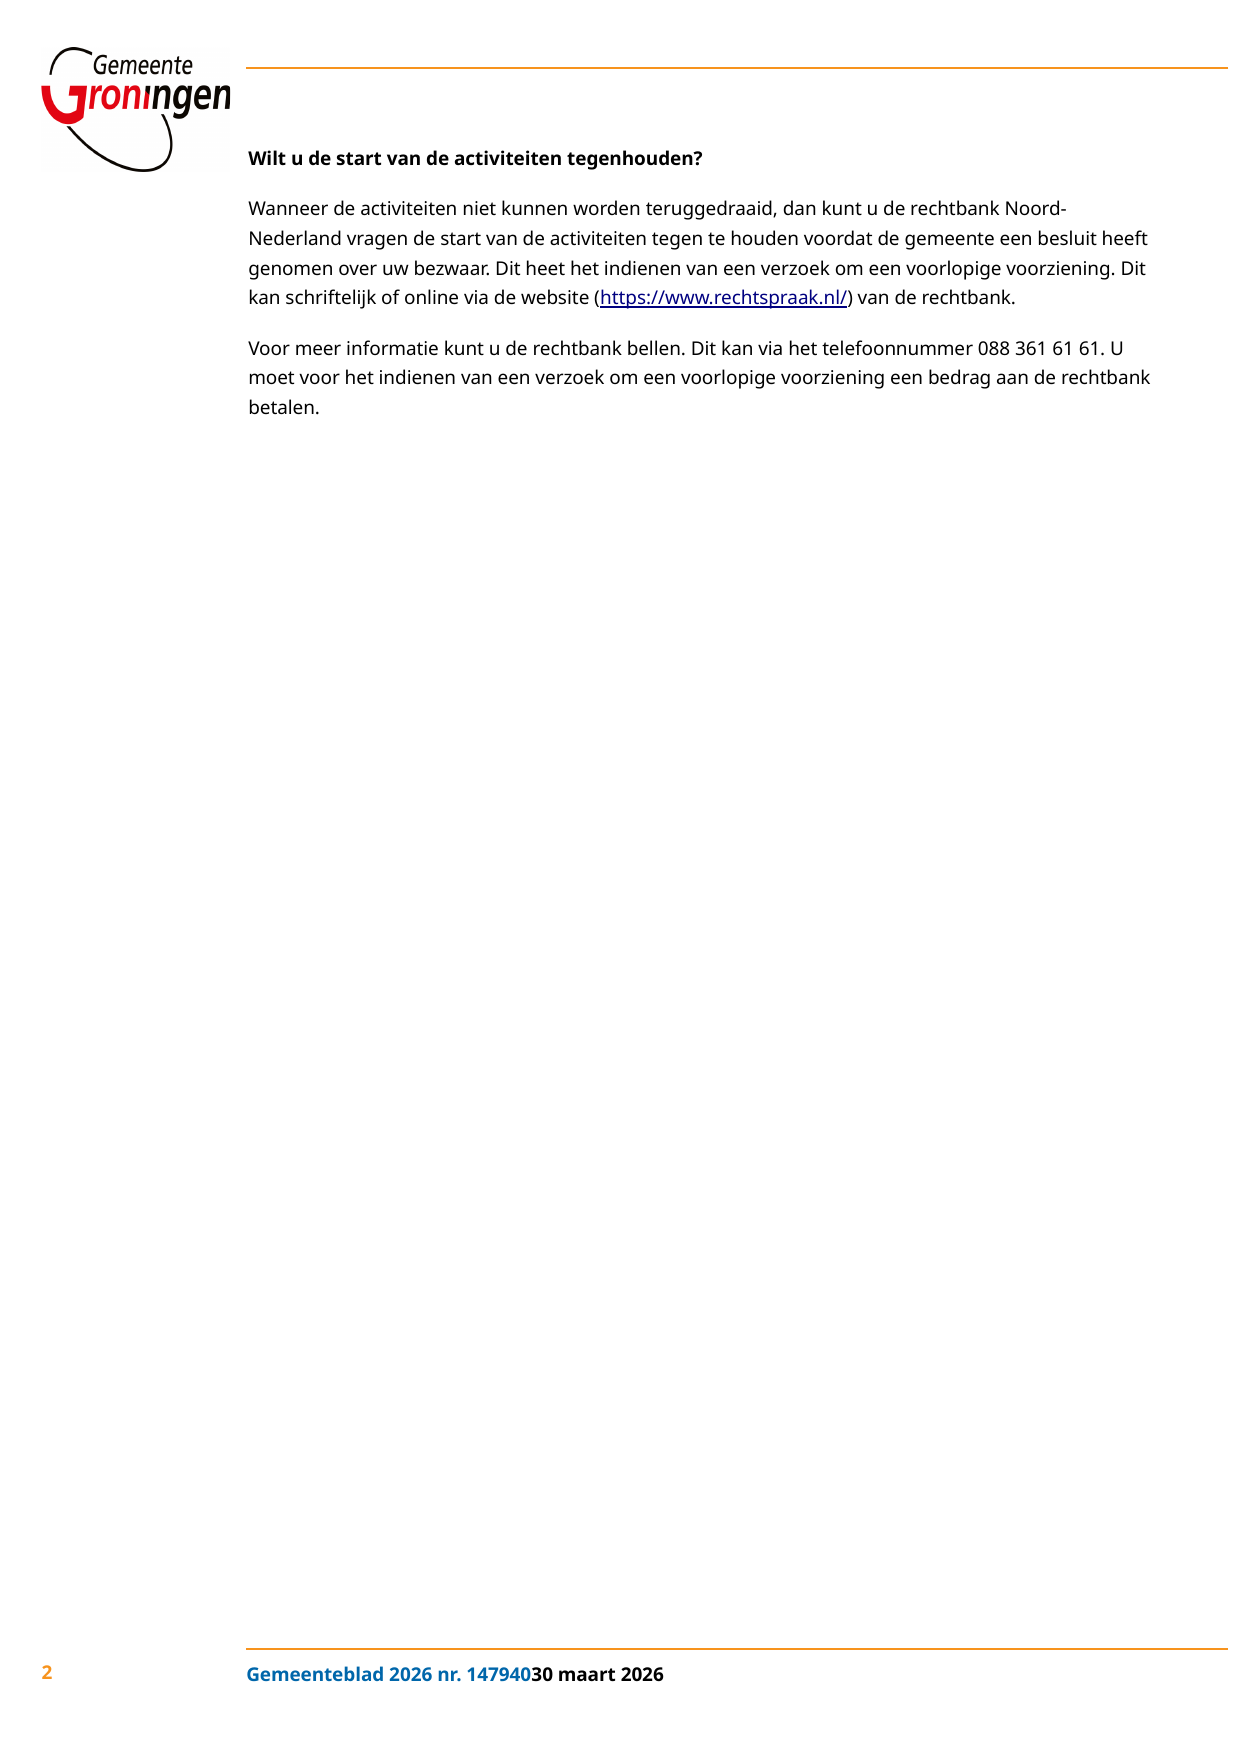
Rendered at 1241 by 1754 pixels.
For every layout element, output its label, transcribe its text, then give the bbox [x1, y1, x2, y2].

text Wilt u de start van de activiteiten tegenhouden? [248, 145, 1152, 171]
picture [41, 47, 231, 172]
text Voor meer informatie kunt u de rechtbank bellen. Dit kan via het telefoonnummer 088 361 61 61. U moet voor het indienen van een verzoek om een voorlopige voorziening een bedrag aan de rechtbank betalen. [248, 335, 1152, 420]
text Wanneer de activiteiten niet kunnen worden teruggedraaid, dan kunt u de rechtbank Noord-Nederland vragen de start van de activiteiten tegen te houden voordat de gemeente een besluit heeft genomen over uw bezwaar. Dit heet het indienen van een verzoek om een voorlopige voorziening. Dit kan schriftelijk of online via de website (https://www.rechtspraak.nl/) van de rechtbank. [248, 196, 1152, 310]
